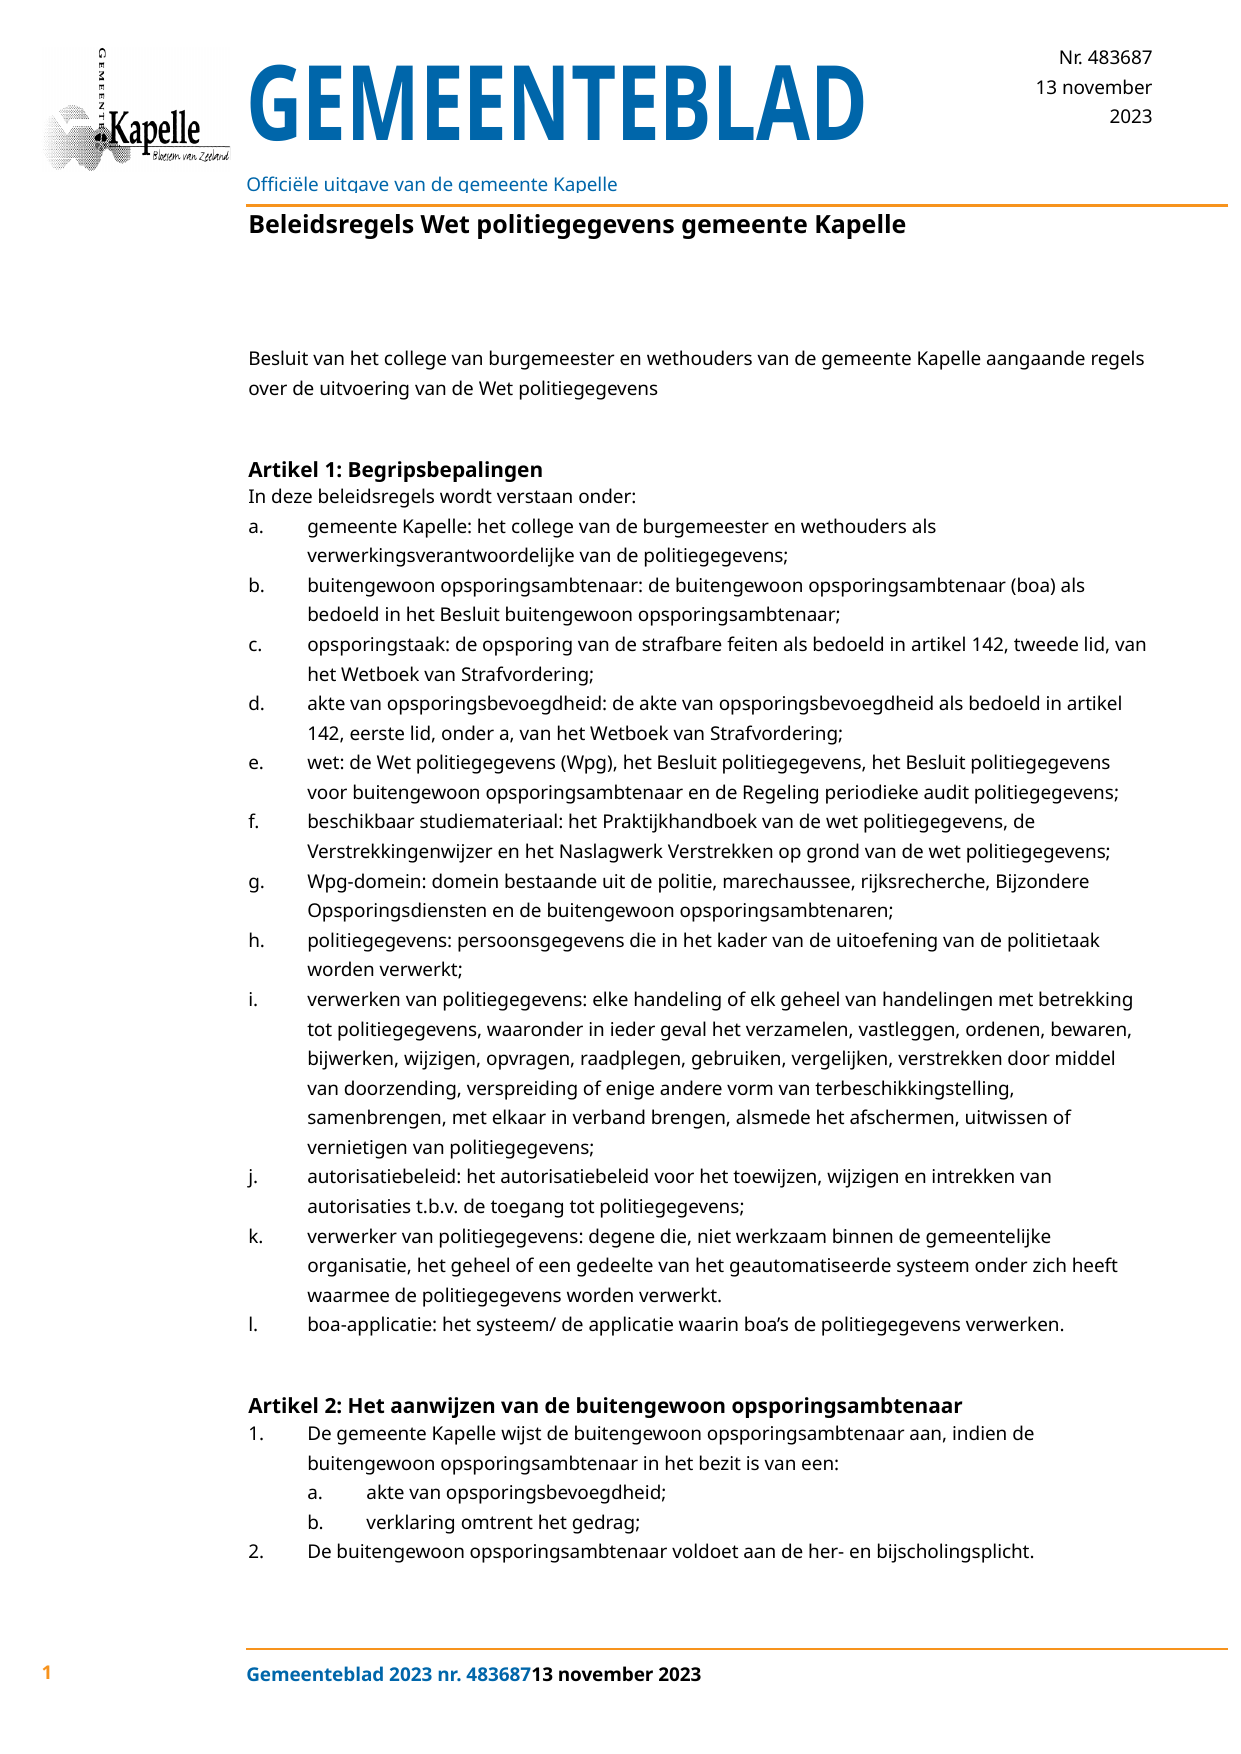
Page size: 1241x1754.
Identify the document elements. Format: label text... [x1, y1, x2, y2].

list Wpg-domein: domein bestaande uit de politie, marechaussee, rijksrecherche, Bijzondere Opsporingsdiensten en de buitengewoon opsporingsambtenaren; [248, 868, 1152, 923]
list boa-applicatie: het systeem/ de applicatie waarin boa’s de politiegegevens verwerken. [248, 1312, 1152, 1337]
text Beleidsregels Wet politiegegevens gemeente Kapelle [248, 207, 1152, 241]
list De buitengewoon opsporingsambtenaar voldoet aan de her- en bijscholingsplicht. [248, 1538, 1152, 1564]
text Artikel 1: Begripsbepalingen [248, 455, 1152, 483]
list verwerken van politiegegevens: elke handeling of elk geheel van handelingen met betrekking tot politiegegevens, waaronder in ieder geval het verzamelen, vastleggen, ordenen, bewaren, bijwerken, wijzigen, opvragen, raadplegen, gebruiken, vergelijken, verstrekken door middel van doorzending, verspreiding of enige andere vorm van terbeschikkingstelling, samenbrengen, met elkaar in verband brengen, alsmede het afschermen, uitwissen of vernietigen van politiegegevens; [248, 986, 1152, 1160]
text Artikel 2: Het aanwijzen van de buitengewoon opsporingsambtenaar [248, 1392, 1152, 1420]
list akte van opsporingsbevoegdheid; [307, 1479, 1152, 1505]
list beschikbaar studiemateriaal: het Praktijkhandboek van de wet politiegegevens, de Verstrekkingenwijzer en het Naslagwerk Verstrekken op grond van de wet politiegegevens; [248, 809, 1152, 864]
text Besluit van het college van burgemeester en wethouders van de gemeente Kapelle aangaande regels over de uitvoering van de Wet politiegegevens [248, 345, 1152, 401]
list buitengewoon opsporingsambtenaar: de buitengewoon opsporingsambtenaar (boa) als bedoeld in het Besluit buitengewoon opsporingsambtenaar; [248, 572, 1152, 627]
list autorisatiebeleid: het autorisatiebeleid voor het toewijzen, wijzigen en intrekken van autorisaties t.b.v. de toegang tot politiegegevens; [248, 1164, 1152, 1219]
picture [41, 47, 231, 172]
list gemeente Kapelle: het college van de burgemeester en wethouders als verwerkingsverantwoordelijke van de politiegegevens; [248, 513, 1152, 568]
text In deze beleidsregels wordt verstaan onder: [248, 483, 1152, 509]
list verklaring omtrent het gedrag; [307, 1509, 1152, 1534]
list De gemeente Kapelle wijst de buitengewoon opsporingsambtenaar aan, indien de buitengewoon opsporingsambtenaar in het bezit is van een: [248, 1420, 1152, 1475]
list politiegegevens: persoonsgegevens die in het kader van de uitoefening van de politietaak worden verwerkt; [248, 927, 1152, 982]
list akte van opsporingsbevoegdheid: de akte van opsporingsbevoegdheid als bedoeld in artikel 142, eerste lid, onder a, van het Wetboek van Strafvordering; [248, 690, 1152, 746]
list wet: de Wet politiegegevens (Wpg), het Besluit politiegegevens, het Besluit politiegegevens voor buitengewoon opsporingsambtenaar en de Regeling periodieke audit politiegegevens; [248, 749, 1152, 805]
list verwerker van politiegegevens: degene die, niet werkzaam binnen de gemeentelijke organisatie, het geheel of een gedeelte van het geautomatiseerde systeem onder zich heeft waarmee de politiegegevens worden verwerkt. [248, 1223, 1152, 1308]
list opsporingstaak: de opsporing van de strafbare feiten als bedoeld in artikel 142, tweede lid, van het Wetboek van Strafvordering; [248, 631, 1152, 687]
